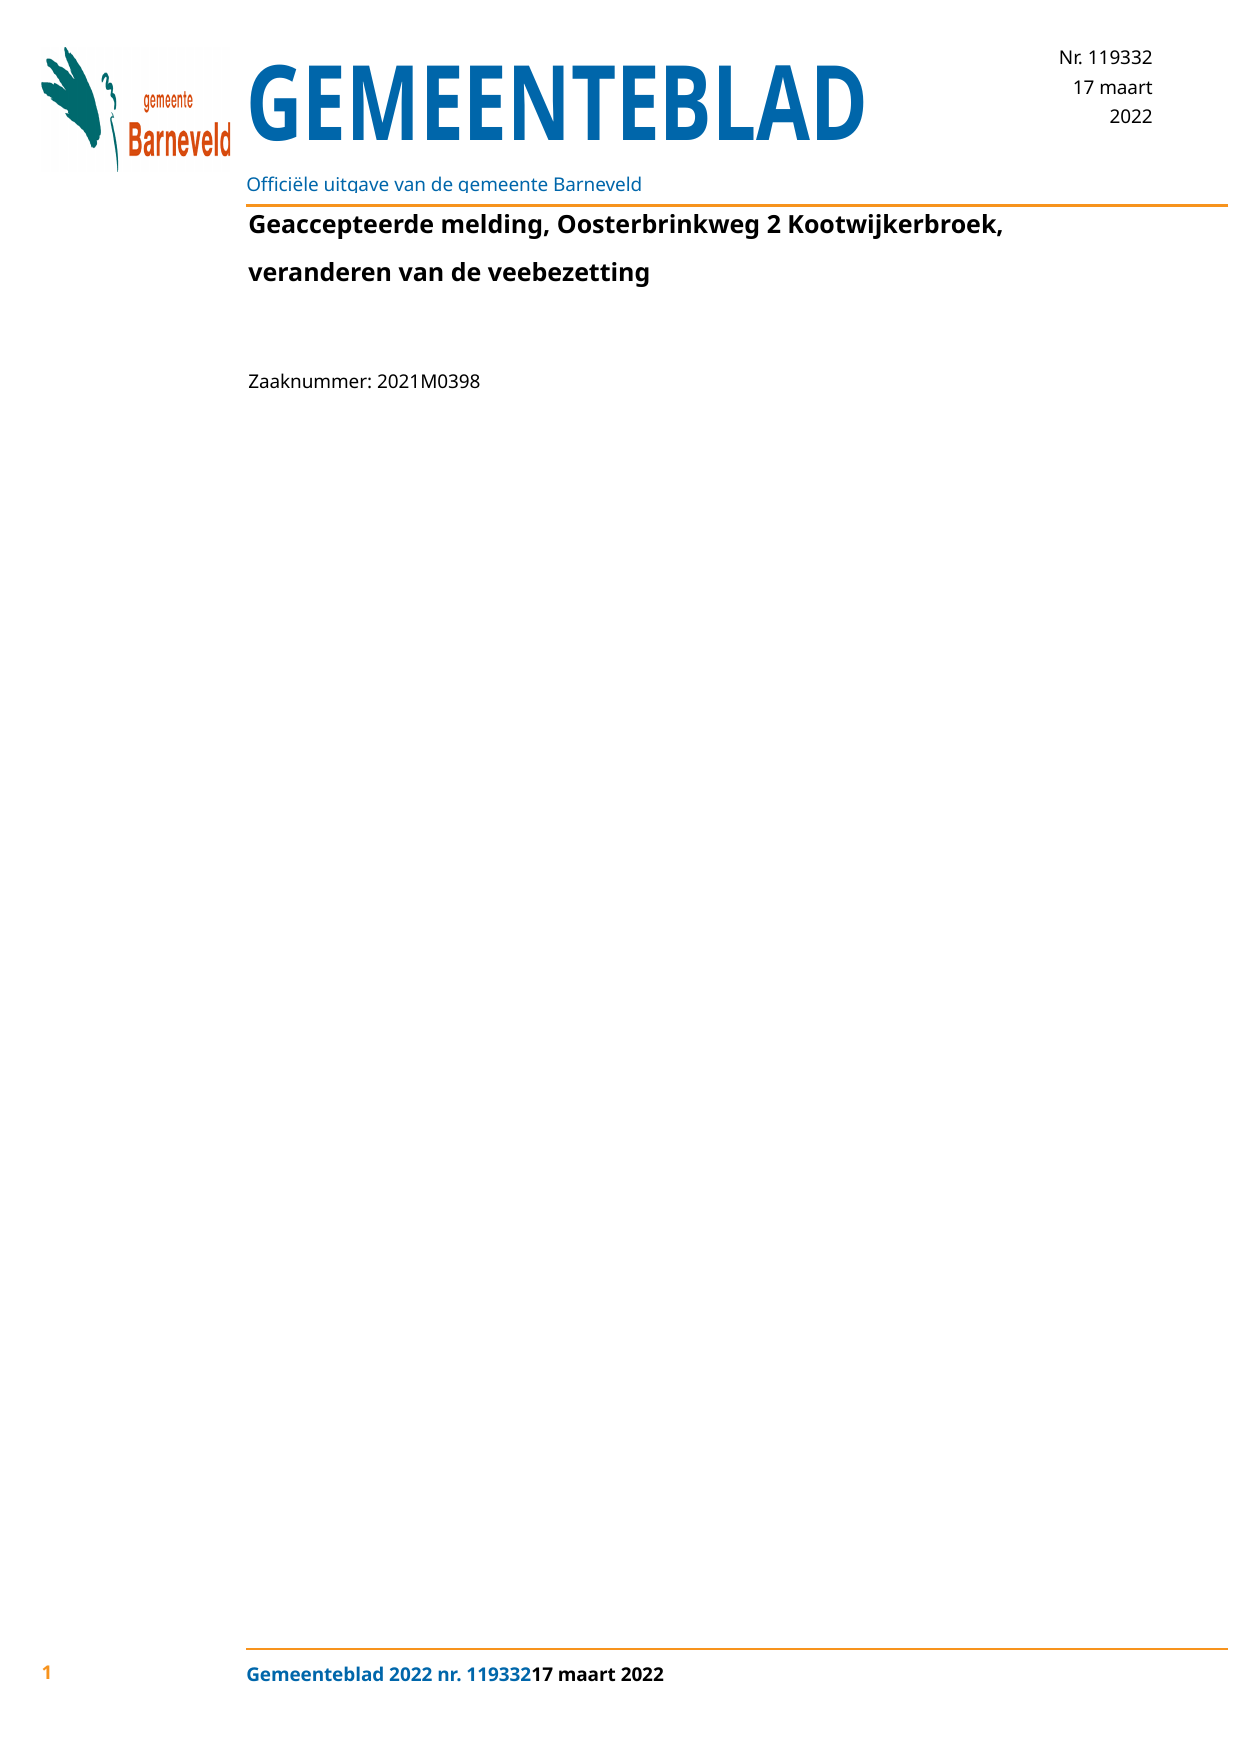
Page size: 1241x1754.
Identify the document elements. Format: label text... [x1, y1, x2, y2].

picture [41, 47, 231, 172]
text Zaaknummer: 2021M0398 [248, 368, 1152, 394]
text Geaccepteerde melding, Oosterbrinkweg 2 Kootwijkerbroek, veranderen van de veebezetting [248, 207, 1152, 288]
